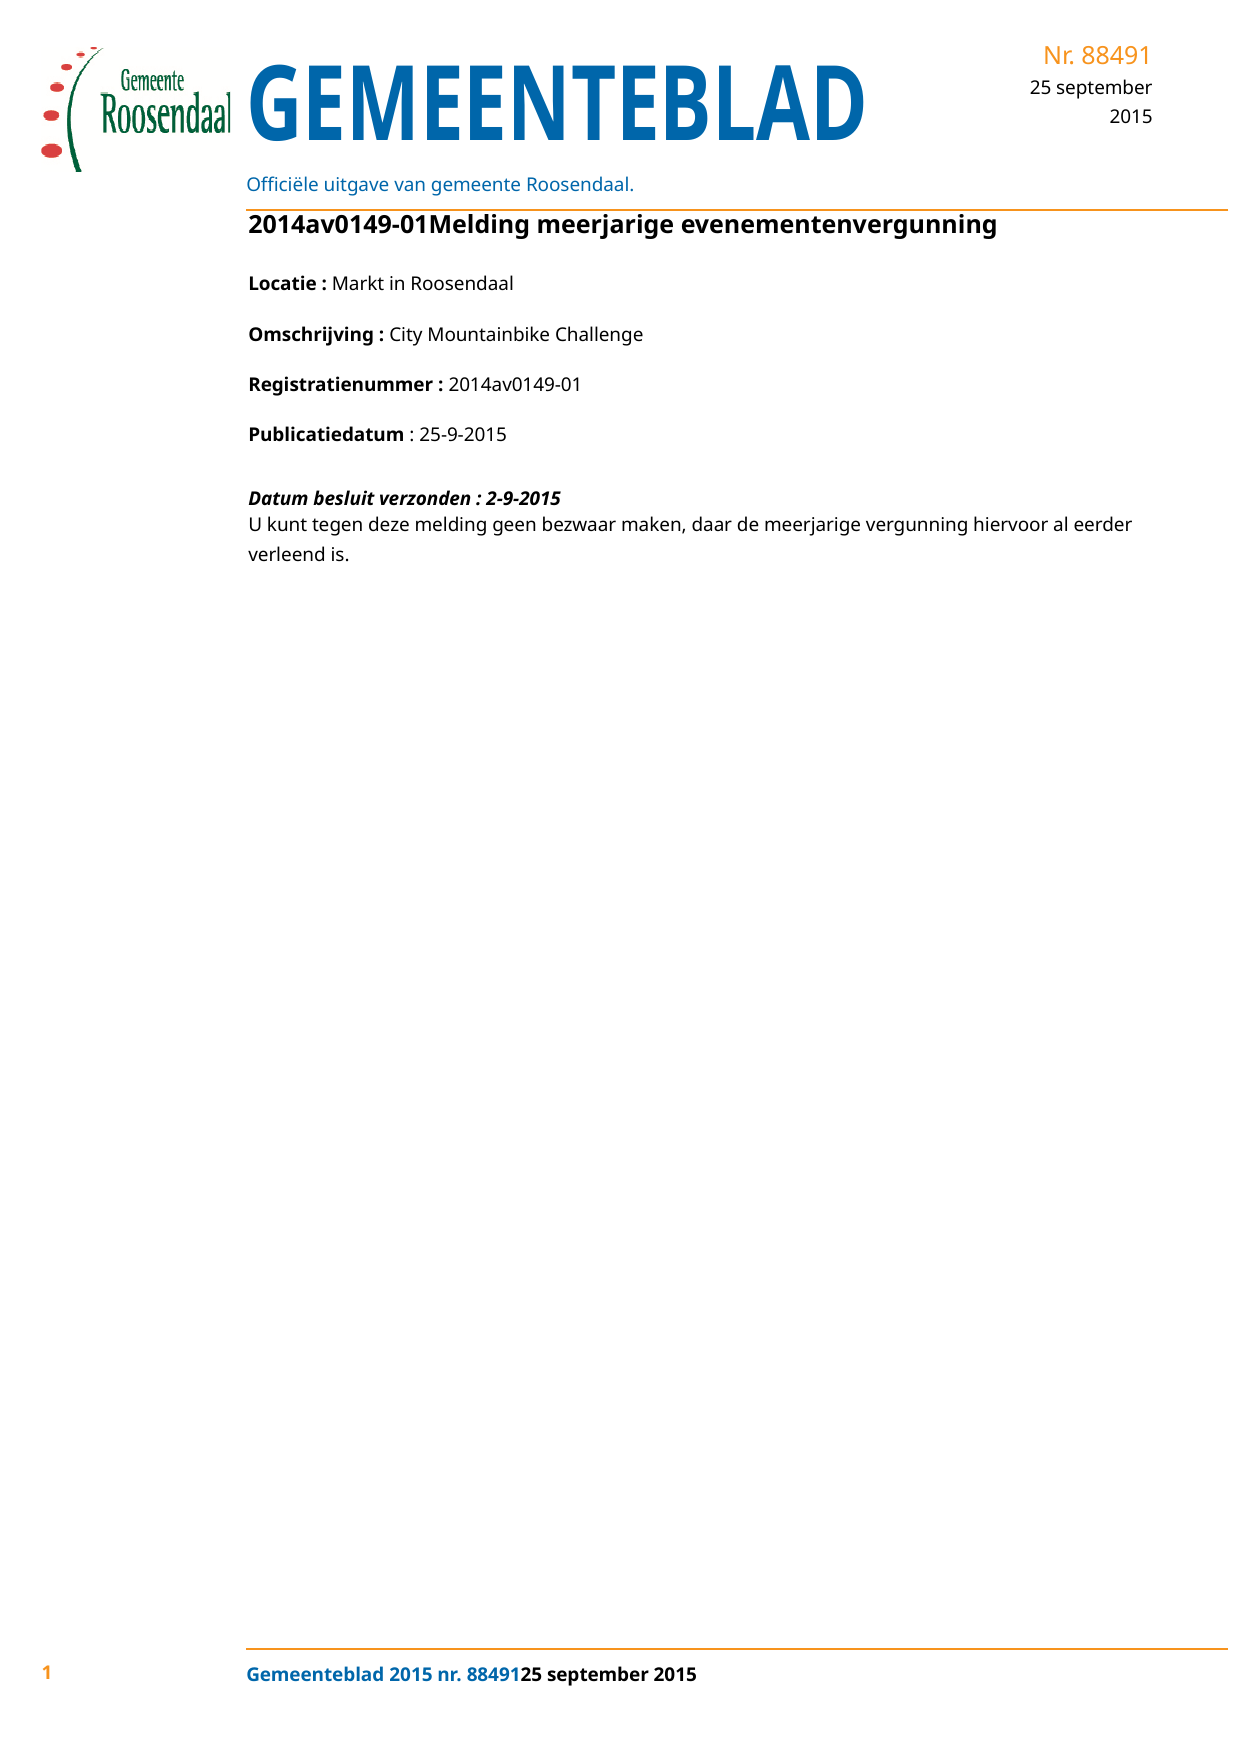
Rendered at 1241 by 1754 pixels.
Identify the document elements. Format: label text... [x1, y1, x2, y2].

text Omschrijving : City Mountainbike Challenge [248, 321, 1152, 346]
text Datum besluit verzonden : 2-9-2015 [248, 486, 1152, 511]
text Publicatiedatum : 25-9-2015 [248, 422, 1152, 447]
picture [41, 47, 231, 172]
text U kunt tegen deze melding geen bezwaar maken, daar de meerjarige vergunning hiervoor al eerder verleend is. [248, 511, 1152, 567]
text Locatie : Markt in Roosendaal [248, 270, 1152, 296]
text 2014av0149-01Melding meerjarige evenementenvergunning [248, 211, 1152, 241]
text Registratienummer : 2014av0149-01 [248, 371, 1152, 397]
